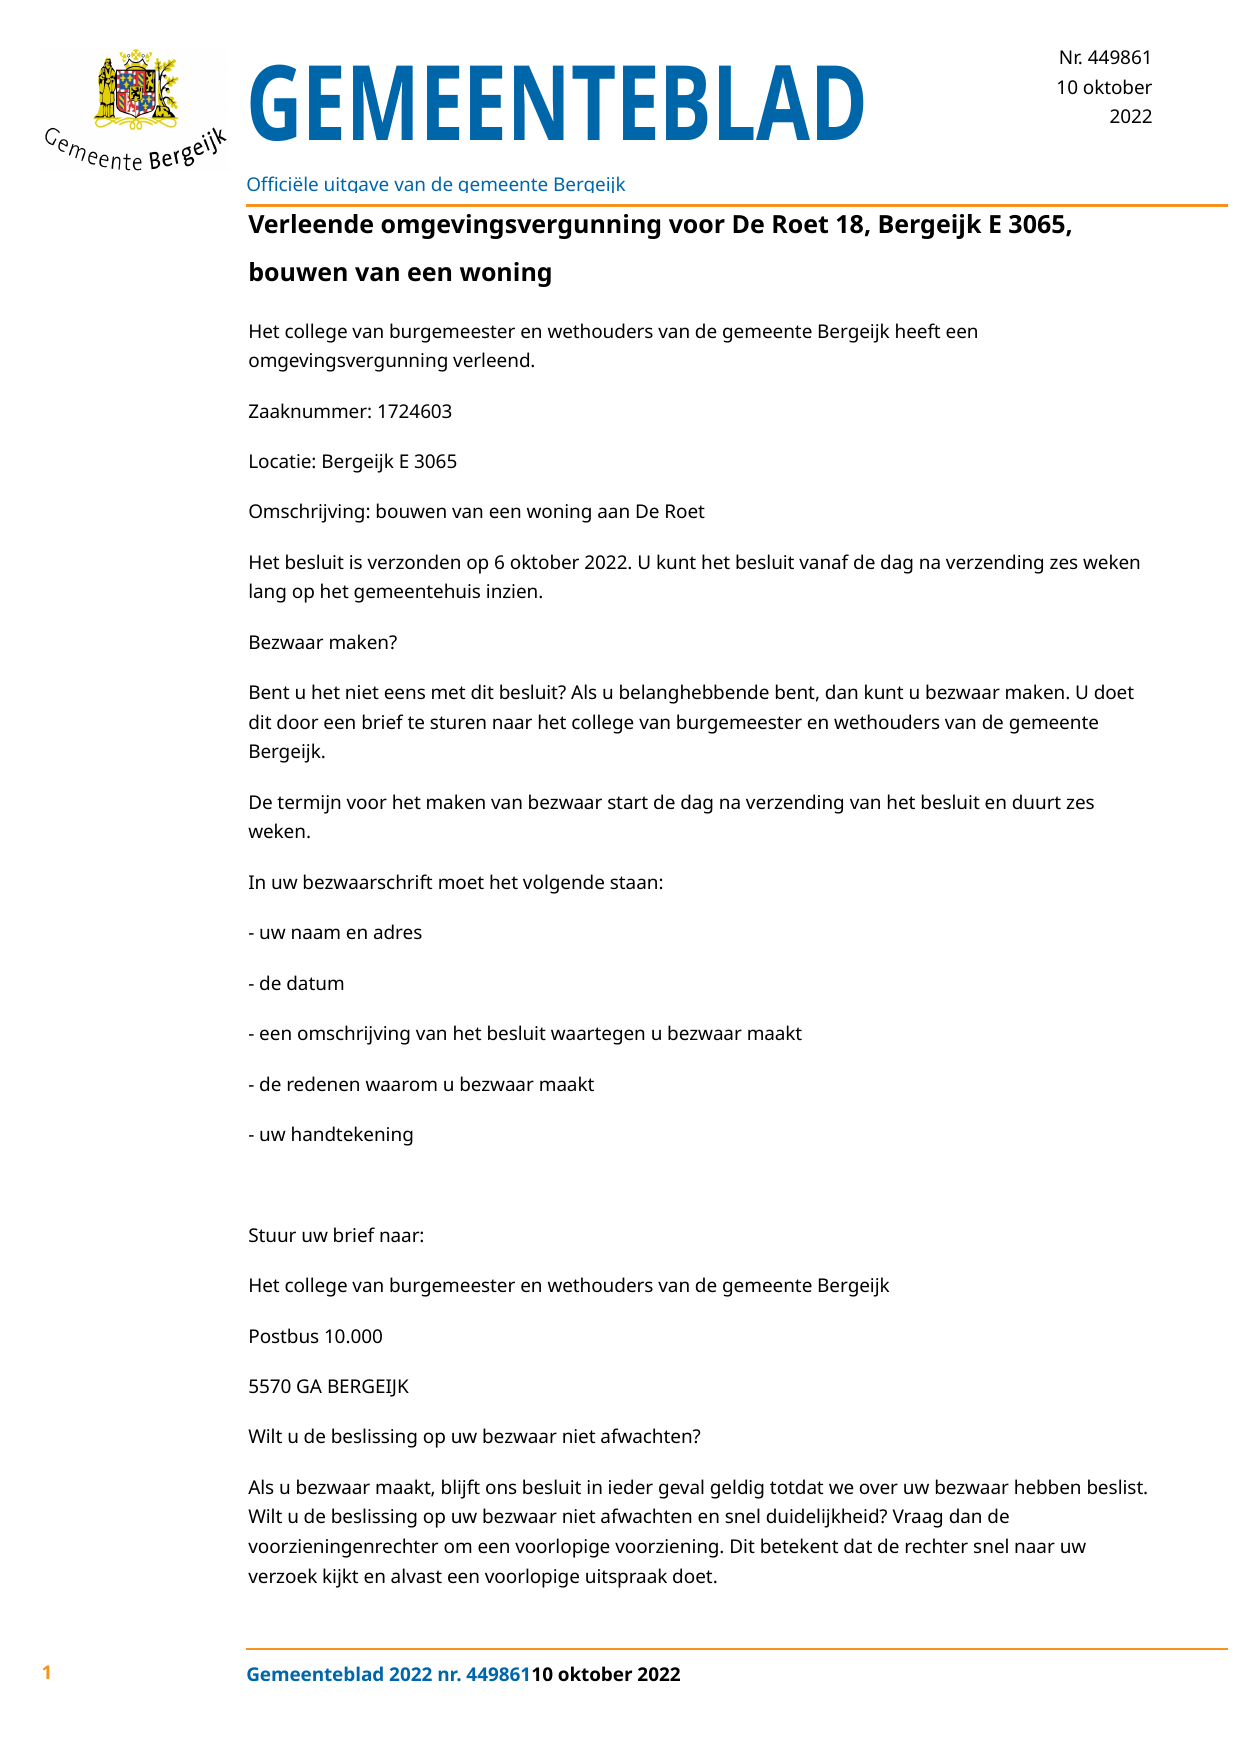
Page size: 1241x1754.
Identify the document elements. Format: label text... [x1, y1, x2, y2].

text - de redenen waarom u bezwaar maakt [248, 1071, 1152, 1097]
text - uw handtekening [248, 1121, 1152, 1147]
text Het besluit is verzonden op 6 oktober 2022. U kunt het besluit vanaf de dag na verzending zes weken lang op het gemeentehuis inzien. [248, 549, 1152, 604]
text Stuur uw brief naar: [248, 1222, 1152, 1248]
text Omschrijving: bouwen van een woning aan De Roet [248, 499, 1152, 524]
text Zaaknummer: 1724603 [248, 398, 1152, 424]
text - de datum [248, 970, 1152, 996]
text 5570 GA BERGEIJK [248, 1373, 1152, 1399]
text - uw naam en adres [248, 919, 1152, 945]
text In uw bezwaarschrift moet het volgende staan: [248, 869, 1152, 895]
text Bent u het niet eens met dit besluit? Als u belanghebbende bent, dan kunt u bezwaar maken. U doet dit door een brief te sturen naar het college van burgemeester en wethouders van de gemeente Bergeijk. [248, 679, 1152, 764]
text Locatie: Bergeijk E 3065 [248, 448, 1152, 474]
text Bezwaar maken? [248, 629, 1152, 655]
text De termijn voor het maken van bezwaar start de dag na verzending van het besluit en duurt zes weken. [248, 789, 1152, 844]
text Het college van burgemeester en wethouders van de gemeente Bergeijk heeft een omgevingsvergunning verleend. [248, 318, 1152, 373]
text - een omschrijving van het besluit waartegen u bezwaar maakt [248, 1020, 1152, 1046]
text Wilt u de beslissing op uw bezwaar niet afwachten? [248, 1424, 1152, 1449]
text Verleende omgevingsvergunning voor De Roet 18, Bergeijk E 3065, bouwen van een woning [248, 207, 1152, 288]
text Postbus 10.000 [248, 1323, 1152, 1349]
text Als u bezwaar maakt, blijft ons besluit in ieder geval geldig totdat we over uw bezwaar hebben beslist. Wilt u de beslissing op uw bezwaar niet afwachten en snel duidelijkheid? Vraag dan de voorzieningenrechter om een voorlopige voorziening. Dit betekent dat de rechter snel naar uw verzoek kijkt en alvast een voorlopige uitspraak doet. [248, 1474, 1152, 1589]
picture [41, 47, 231, 172]
text Het college van burgemeester en wethouders van de gemeente Bergeijk [248, 1272, 1152, 1298]
